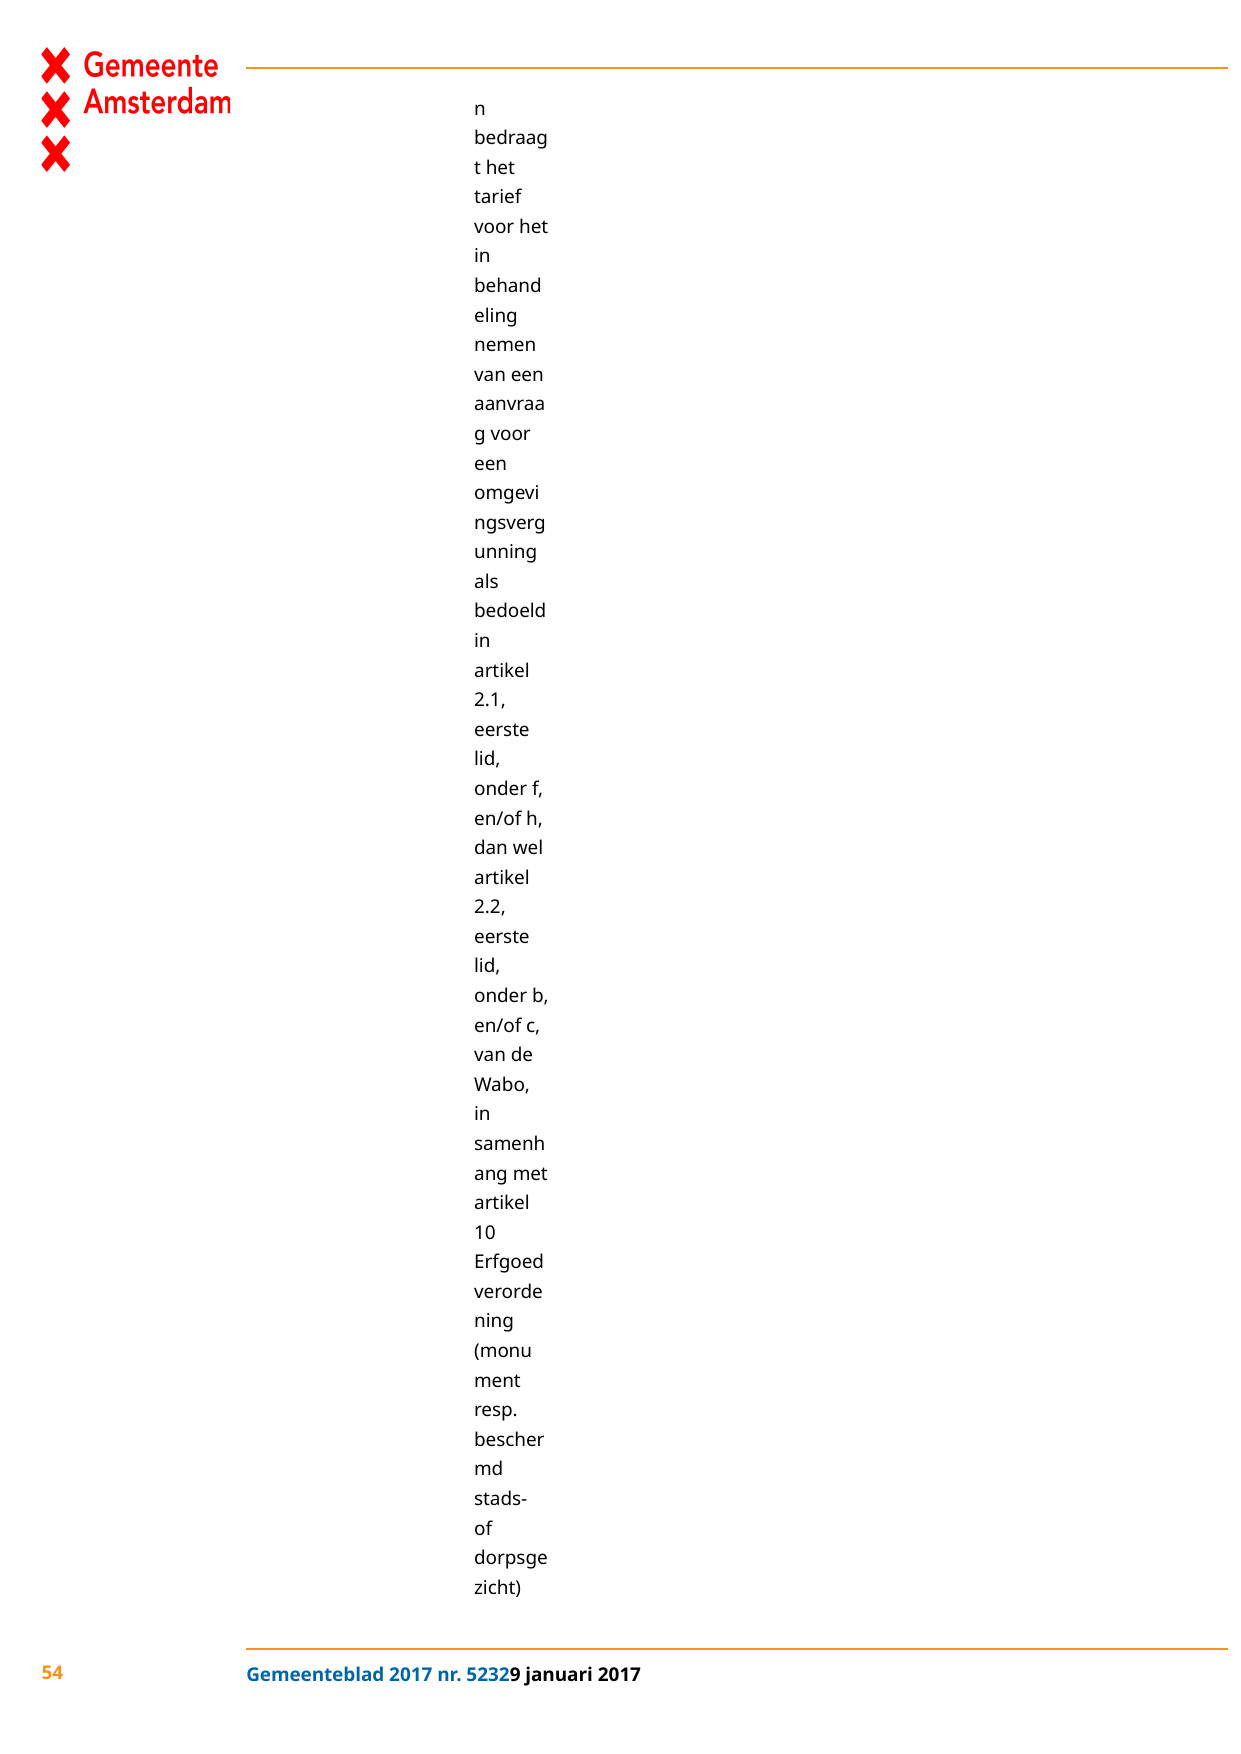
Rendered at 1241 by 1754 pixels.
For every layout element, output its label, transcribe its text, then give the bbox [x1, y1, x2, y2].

table_cell [549, 95, 624, 1600]
table_cell [700, 95, 775, 1600]
table_cell [1076, 95, 1152, 1600]
table_cell [850, 95, 926, 1600]
table_cell [248, 95, 323, 1600]
table_cell [1001, 95, 1076, 1600]
table_cell [399, 95, 474, 1600]
table_cell [323, 95, 398, 1600]
table_cell [625, 95, 700, 1600]
table_cell n bedraagt het tarief voor het in behandeling nemen van een aanvraag voor een omgevingsvergunning als bedoeld in artikel 2.1, eerste lid, onder f, en/of h, dan wel artikel 2.2, eerste lid, onder b, en/of c, van de Wabo, in samenhang met artikel 10 Erfgoedverordening (monument resp. beschermd stads- of dorpsgezicht) [474, 95, 549, 1600]
table_cell [775, 95, 850, 1600]
picture [41, 47, 231, 172]
table_cell [926, 95, 1001, 1600]
